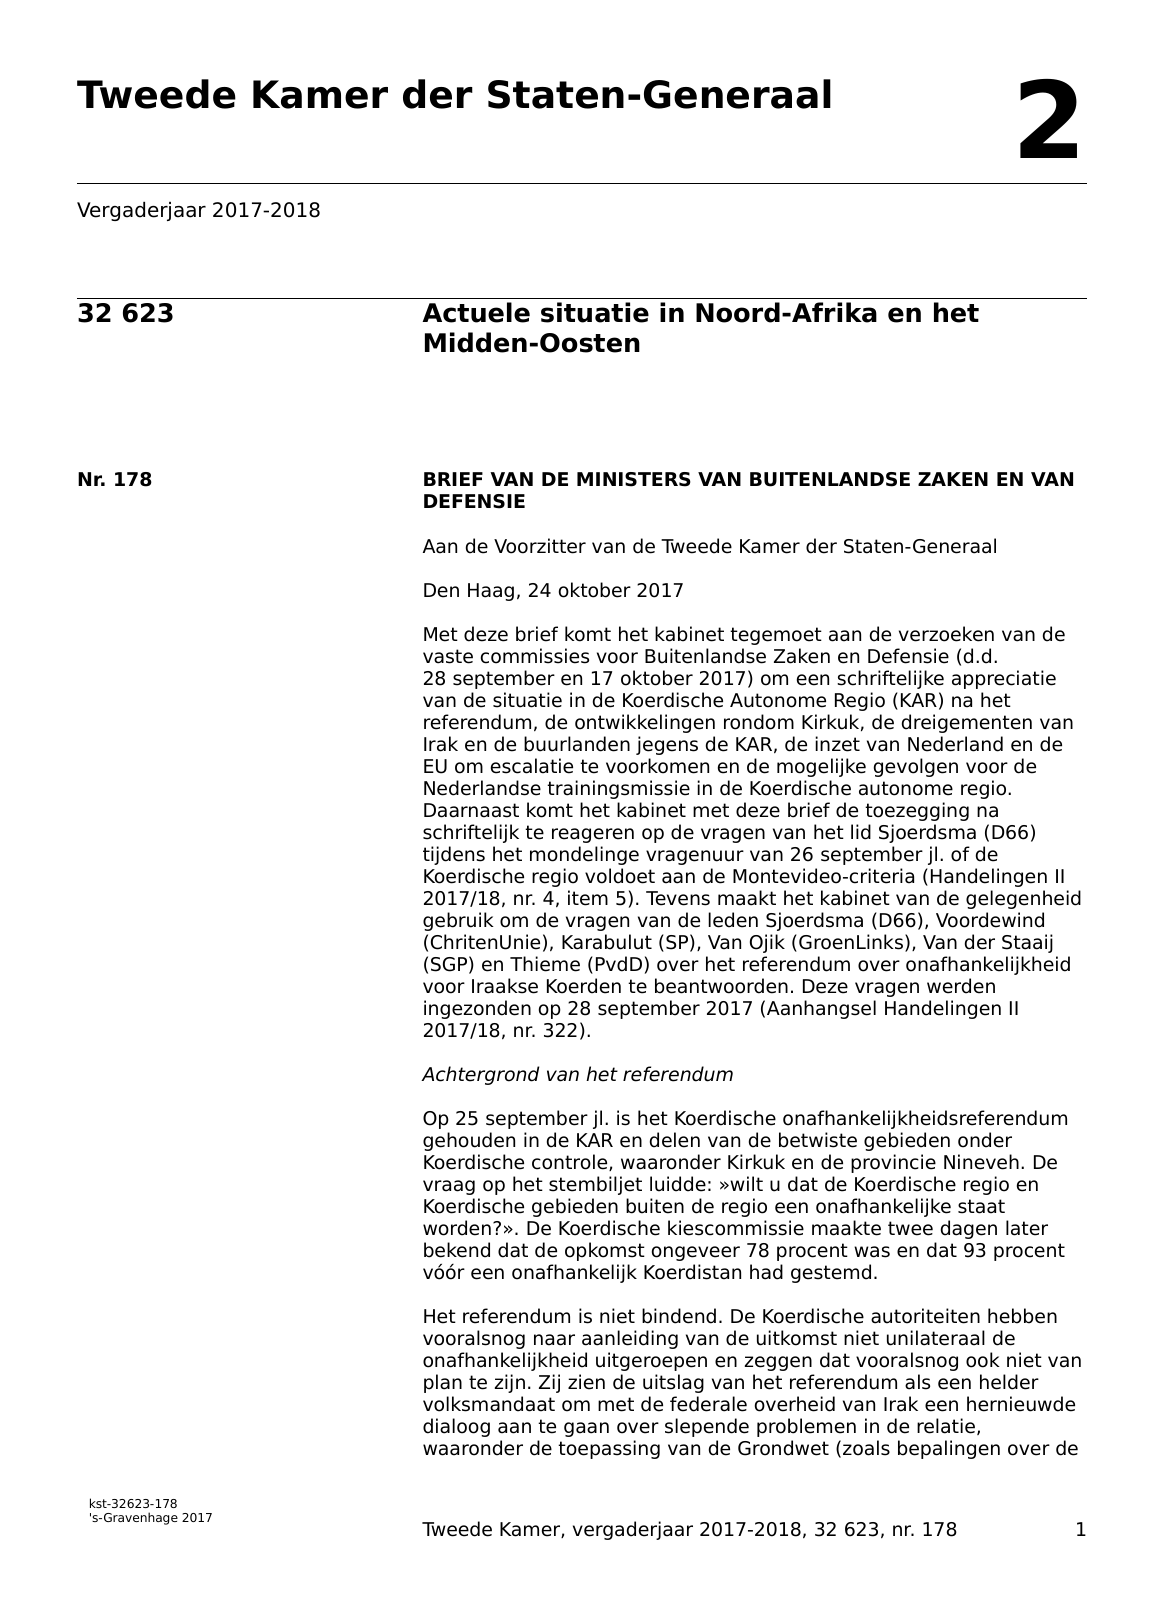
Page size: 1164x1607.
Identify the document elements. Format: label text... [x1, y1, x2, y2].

text 's-Gravenhage 2017 [88, 1511, 323, 1525]
subtitle Achtergrond van het referendum [422, 1064, 1087, 1086]
subtitle Nr. 178 BRIEF VAN DE MINISTERS VAN BUITENLANDSE ZAKEN EN VAN DEFENSIE [77, 469, 1087, 513]
text kst-32623-178 [88, 1497, 323, 1511]
table_header 2 [886, 59, 1087, 183]
table_cell Vergaderjaar 2017-2018 [77, 184, 1087, 298]
text Met deze brief komt het kabinet tegemoet aan de verzoeken van de vaste commissies voor Buitenlandse Zaken en Defensie (d.d. 28 september en 17 oktober 2017) om een schriftelijke appreciatie van de situatie in de Koerdische Autonome Regio (KAR) na het referendum, de ontwikkelingen rondom Kirkuk, de dreigementen van Irak en de buurlanden jegens de KAR, de inzet van Nederland en de EU om escalatie te voorkomen en de mogelijke gevolgen voor de Nederlandse trainingsmissie in de Koerdische autonome regio. Daarnaast komt het kabinet met deze brief de toezegging na schriftelijk te reageren op de vragen van het lid Sjoerdsma (D66) tijdens het mondelinge vragenuur van 26 september jl. of de Koerdische regio voldoet aan de Montevideo-criteria (Handelingen II 2017/18, nr. 4, item 5). Tevens maakt het kabinet van de gelegenheid gebruik om de vragen van de leden Sjoerdsma (D66), Voordewind (ChritenUnie), Karabulut (SP), Van Ojik (GroenLinks), Van der Staaij (SGP) en Thieme (PvdD) over het referendum over onafhankelijkheid voor Iraakse Koerden te beantwoorden. Deze vragen werden ingezonden op 28 september 2017 (Aanhangsel Handelingen II 2017/18, nr. 322). [422, 624, 1087, 1041]
table_header Tweede Kamer der Staten-Generaal [77, 59, 886, 183]
text Op 25 september jl. is het Koerdische onafhankelijkheidsreferendum gehouden in de KAR en delen van de betwiste gebieden onder Koerdische controle, waaronder Kirkuk en de provincie Nineveh. De vraag op het stembiljet luidde: »wilt u dat de Koerdische regio en Koerdische gebieden buiten de regio een onafhankelijke staat worden?». De Koerdische kiescommissie maakte twee dagen later bekend dat de opkomst ongeveer 78 procent was en dat 93 procent vóór een onafhankelijk Koerdistan had gestemd. [422, 1108, 1087, 1284]
text Aan de Voorzitter van de Tweede Kamer der Staten-Generaal [422, 536, 1087, 557]
subtitle 32 623 Actuele situatie in Noord-Afrika en het Midden-Oosten [77, 299, 1087, 358]
text Den Haag, 24 oktober 2017 [422, 580, 1087, 602]
text Het referendum is niet bindend. De Koerdische autoriteiten hebben vooralsnog naar aanleiding van de uitkomst niet unilateraal de onafhankelijkheid uitgeroepen en zeggen dat vooralsnog ook niet van plan te zijn. Zij zien de uitslag van het referendum als een helder volksmandaat om met de federale overheid van Irak een hernieuwde dialoog aan te gaan over slepende problemen in de relatie, waaronder de toepassing van de Grondwet (zoals bepalingen over de [422, 1306, 1087, 1460]
